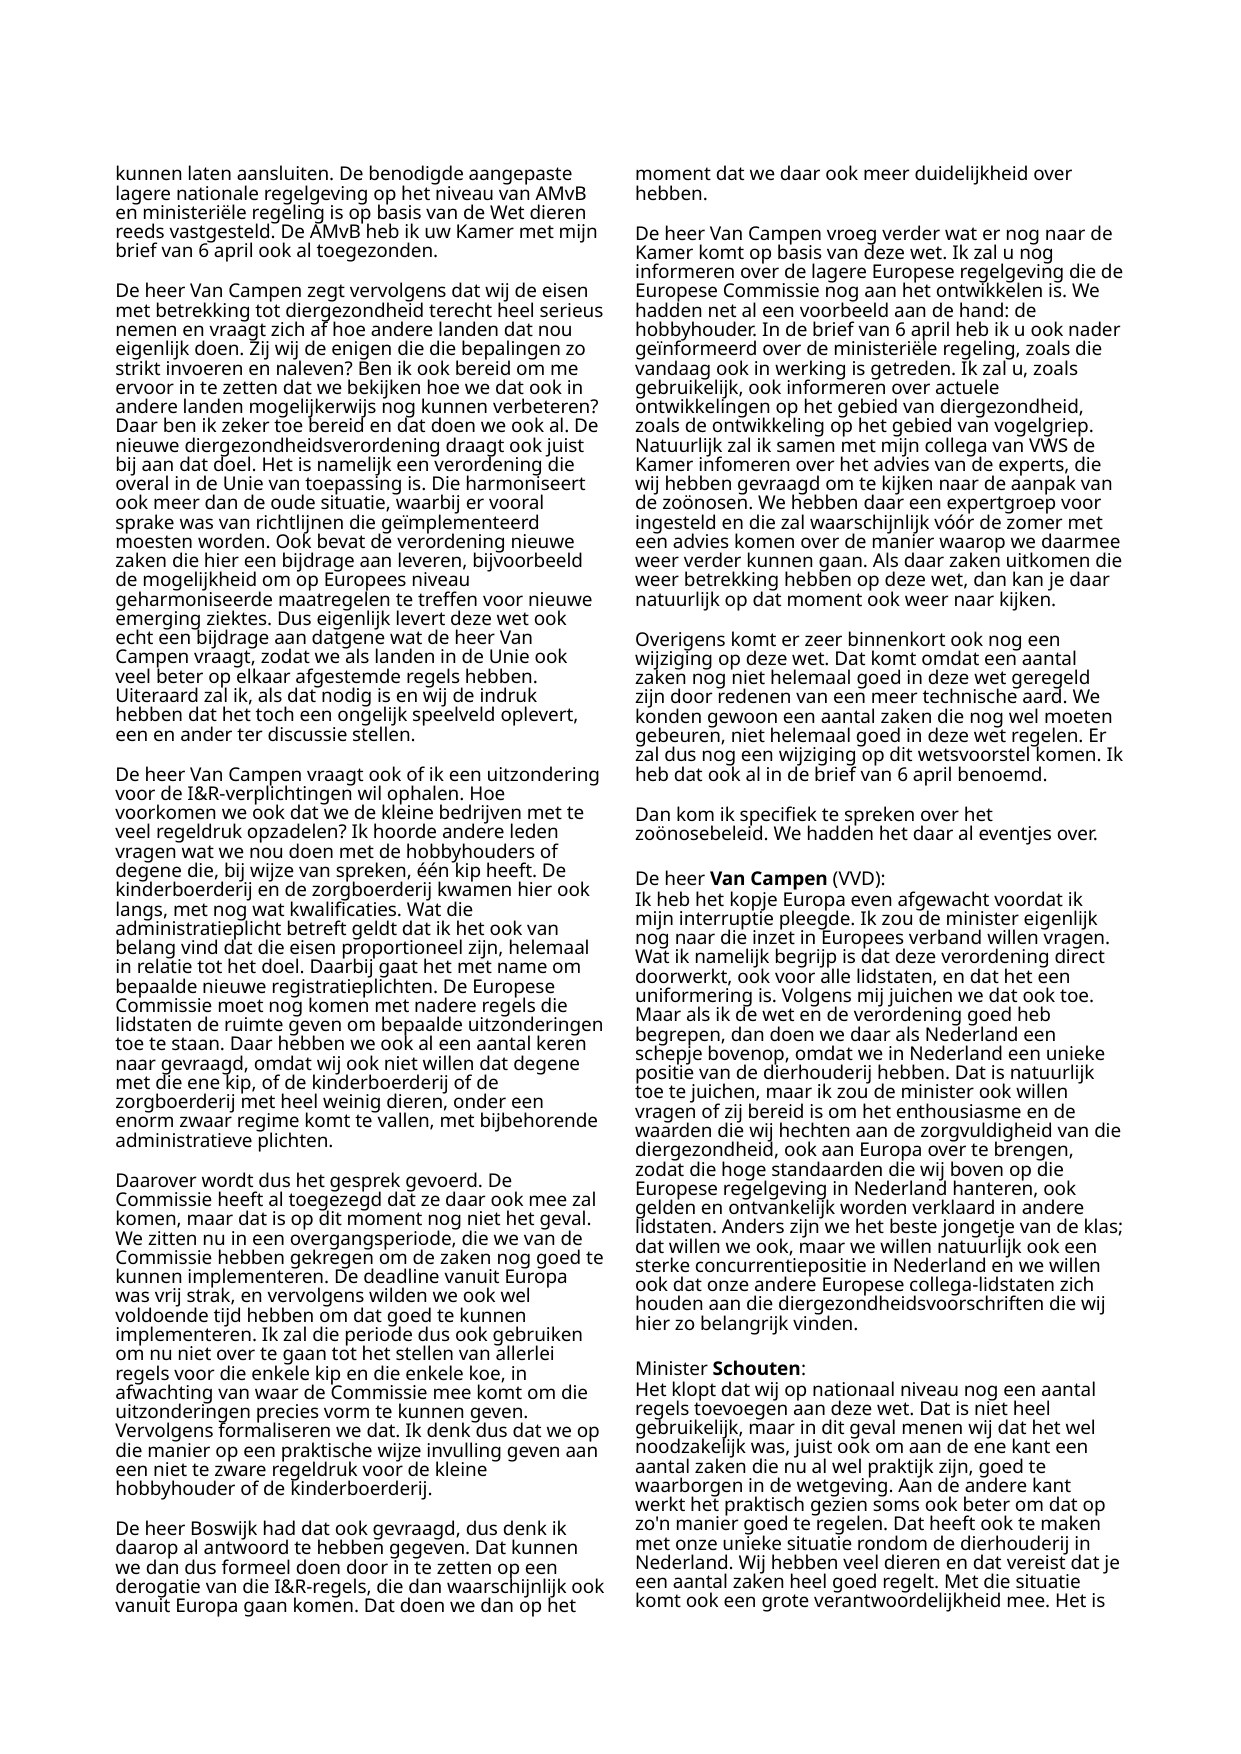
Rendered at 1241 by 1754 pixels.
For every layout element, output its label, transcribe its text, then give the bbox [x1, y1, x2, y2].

text Daarover wordt dus het gesprek gevoerd. De Commissie heeft al toegezegd dat ze daar ook mee zal komen, maar dat is op dit moment nog niet het geval. We zitten nu in een overgangsperiode, die we van de Commissie hebben gekregen om de zaken nog goed te kunnen implementeren. De deadline vanuit Europa was vrij strak, en vervolgens wilden we ook wel voldoende tijd hebben om dat goed te kunnen implementeren. Ik zal die periode dus ook gebruiken om nu niet over te gaan tot het stellen van allerlei regels voor die enkele kip en die enkele koe, in afwachting van waar de Commissie mee komt om die uitzonderingen precies vorm te kunnen geven. Vervolgens formaliseren we dat. Ik denk dus dat we op die manier op een praktische wijze invulling geven aan een niet te zware regeldruk voor de kleine hobbyhouder of de kinderboerderij. [115, 1172, 605, 1499]
text Ik heb het kopje Europa even afgewacht voordat ik mijn interruptie pleegde. Ik zou de minister eigenlijk nog naar die inzet in Europees verband willen vragen. Wat ik namelijk begrijp is dat deze verordening direct doorwerkt, ook voor alle lidstaten, en dat het een uniformering is. Volgens mij juichen we dat ook toe. Maar als ik de wet en de verordening goed heb begrepen, dan doen we daar als Nederland een schepje bovenop, omdat we in Nederland een unieke positie van de dierhouderij hebben. Dat is natuurlijk toe te juichen, maar ik zou de minister ook willen vragen of zij bereid is om het enthousiasme en de waarden die wij hechten aan de zorgvuldigheid van die diergezondheid, ook aan Europa over te brengen, zodat die hoge standaarden die wij boven op die Europese regelgeving in Nederland hanteren, ook gelden en ontvankelijk worden verklaard in andere lidstaten. Anders zijn we het beste jongetje van de klas; dat willen we ook, maar we willen natuurlijk ook een sterke concurrentiepositie in Nederland en we willen ook dat onze andere Europese collega-lidstaten zich houden aan die diergezondheidsvoorschriften die wij hier zo belangrijk vinden. [635, 891, 1125, 1334]
text Het klopt dat wij op nationaal niveau nog een aantal regels toevoegen aan deze wet. Dat is niet heel gebruikelijk, maar in dit geval menen wij dat het wel noodzakelijk was, juist ook om aan de ene kant een aantal zaken die nu al wel praktijk zijn, goed te waarborgen in de wetgeving. Aan de andere kant werkt het praktisch gezien soms ook beter om dat op zo'n manier goed te regelen. Dat heeft ook te maken met onze unieke situatie rondom de dierhouderij in Nederland. Wij hebben veel dieren en dat vereist dat je een aantal zaken heel goed regelt. Met die situatie komt ook een grote verantwoordelijkheid mee. Het is [635, 1381, 1125, 1612]
text Dan kom ik specifiek te spreken over het zoönosebeleid. We hadden het daar al eventjes over. [635, 806, 1125, 844]
text De heer Van Campen vraagt ook of ik een uitzondering voor de I&R-verplichtingen wil ophalen. Hoe voorkomen we ook dat we de kleine bedrijven met te veel regeldruk opzadelen? Ik hoorde andere leden vragen wat we nou doen met de hobbyhouders of degene die, bij wijze van spreken, één kip heeft. De kinderboerderij en de zorgboerderij kwamen hier ook langs, met nog wat kwalificaties. Wat die administratieplicht betreft geldt dat ik het ook van belang vind dat die eisen proportioneel zijn, helemaal in relatie tot het doel. Daarbij gaat het met name om bepaalde nieuwe registratieplichten. De Europese Commissie moet nog komen met nadere regels die lidstaten de ruimte geven om bepaalde uitzonderingen toe te staan. Daar hebben we ook al een aantal keren naar gevraagd, omdat wij ook niet willen dat degene met die ene kip, of de kinderboerderij of de zorgboerderij met heel weinig dieren, onder een enorm zwaar regime komt te vallen, met bijbehorende administratieve plichten. [115, 766, 605, 1151]
text Minister Schouten: [635, 1355, 1125, 1381]
text De heer Boswijk had dat ook gevraagd, dus denk ik daarop al antwoord te hebben gegeven. Dat kunnen we dan dus formeel doen door in te zetten op een derogatie van die I&R-regels, die dan waarschijnlijk ook vanuit Europa gaan komen. Dat doen we dan op het [115, 1520, 605, 1616]
text De heer Van Campen (VVD): [635, 865, 1125, 891]
text moment dat we daar ook meer duidelijkheid over hebben. [635, 165, 1125, 204]
text Overigens komt er zeer binnenkort ook nog een wijziging op deze wet. Dat komt omdat een aantal zaken nog niet helemaal goed in deze wet geregeld zijn door redenen van een meer technische aard. We konden gewoon een aantal zaken die nog wel moeten gebeuren, niet helemaal goed in deze wet regelen. Er zal dus nog een wijziging op dit wetsvoorstel komen. Ik heb dat ook al in de brief van 6 april benoemd. [635, 631, 1125, 785]
text De heer Van Campen zegt vervolgens dat wij de eisen met betrekking tot diergezondheid terecht heel serieus nemen en vraagt zich af hoe andere landen dat nou eigenlijk doen. Zij wij de enigen die die bepalingen zo strikt invoeren en naleven? Ben ik ook bereid om me ervoor in te zetten dat we bekijken hoe we dat ook in andere landen mogelijkerwijs nog kunnen verbeteren? Daar ben ik zeker toe bereid en dat doen we ook al. De nieuwe diergezondheidsverordening draagt ook juist bij aan dat doel. Het is namelijk een verordening die overal in de Unie van toepassing is. Die harmoniseert ook meer dan de oude situatie, waarbij er vooral sprake was van richtlijnen die geïmplementeerd moesten worden. Ook bevat de verordening nieuwe zaken die hier een bijdrage aan leveren, bijvoorbeeld de mogelijkheid om op Europees niveau geharmoniseerde maatregelen te treffen voor nieuwe emerging ziektes. Dus eigenlijk levert deze wet ook echt een bijdrage aan datgene wat de heer Van Campen vraagt, zodat we als landen in de Unie ook veel beter op elkaar afgestemde regels hebben. Uiteraard zal ik, als dat nodig is en wij de indruk hebben dat het toch een ongelijk speelveld oplevert, een en ander ter discussie stellen. [115, 282, 605, 745]
text De heer Van Campen vroeg verder wat er nog naar de Kamer komt op basis van deze wet. Ik zal u nog informeren over de lagere Europese regelgeving die de Europese Commissie nog aan het ontwikkelen is. We hadden net al een voorbeeld aan de hand: de hobbyhouder. In de brief van 6 april heb ik u ook nader geïnformeerd over de ministeriële regeling, zoals die vandaag ook in werking is getreden. Ik zal u, zoals gebruikelijk, ook informeren over actuele ontwikkelingen op het gebied van diergezondheid, zoals de ontwikkeling op het gebied van vogelgriep. Natuurlijk zal ik samen met mijn collega van VWS de Kamer infomeren over het advies van de experts, die wij hebben gevraagd om te kijken naar de aanpak van de zoönosen. We hebben daar een expertgroep voor ingesteld en die zal waarschijnlijk vóór de zomer met een advies komen over de manier waarop we daarmee weer verder kunnen gaan. Als daar zaken uitkomen die weer betrekking hebben op deze wet, dan kan je daar natuurlijk op dat moment ook weer naar kijken. [635, 224, 1125, 610]
text kunnen laten aansluiten. De benodigde aangepaste lagere nationale regelgeving op het niveau van AMvB en ministeriële regeling is op basis van de Wet dieren reeds vastgesteld. De AMvB heb ik uw Kamer met mijn brief van 6 april ook al toegezonden. [115, 165, 605, 262]
